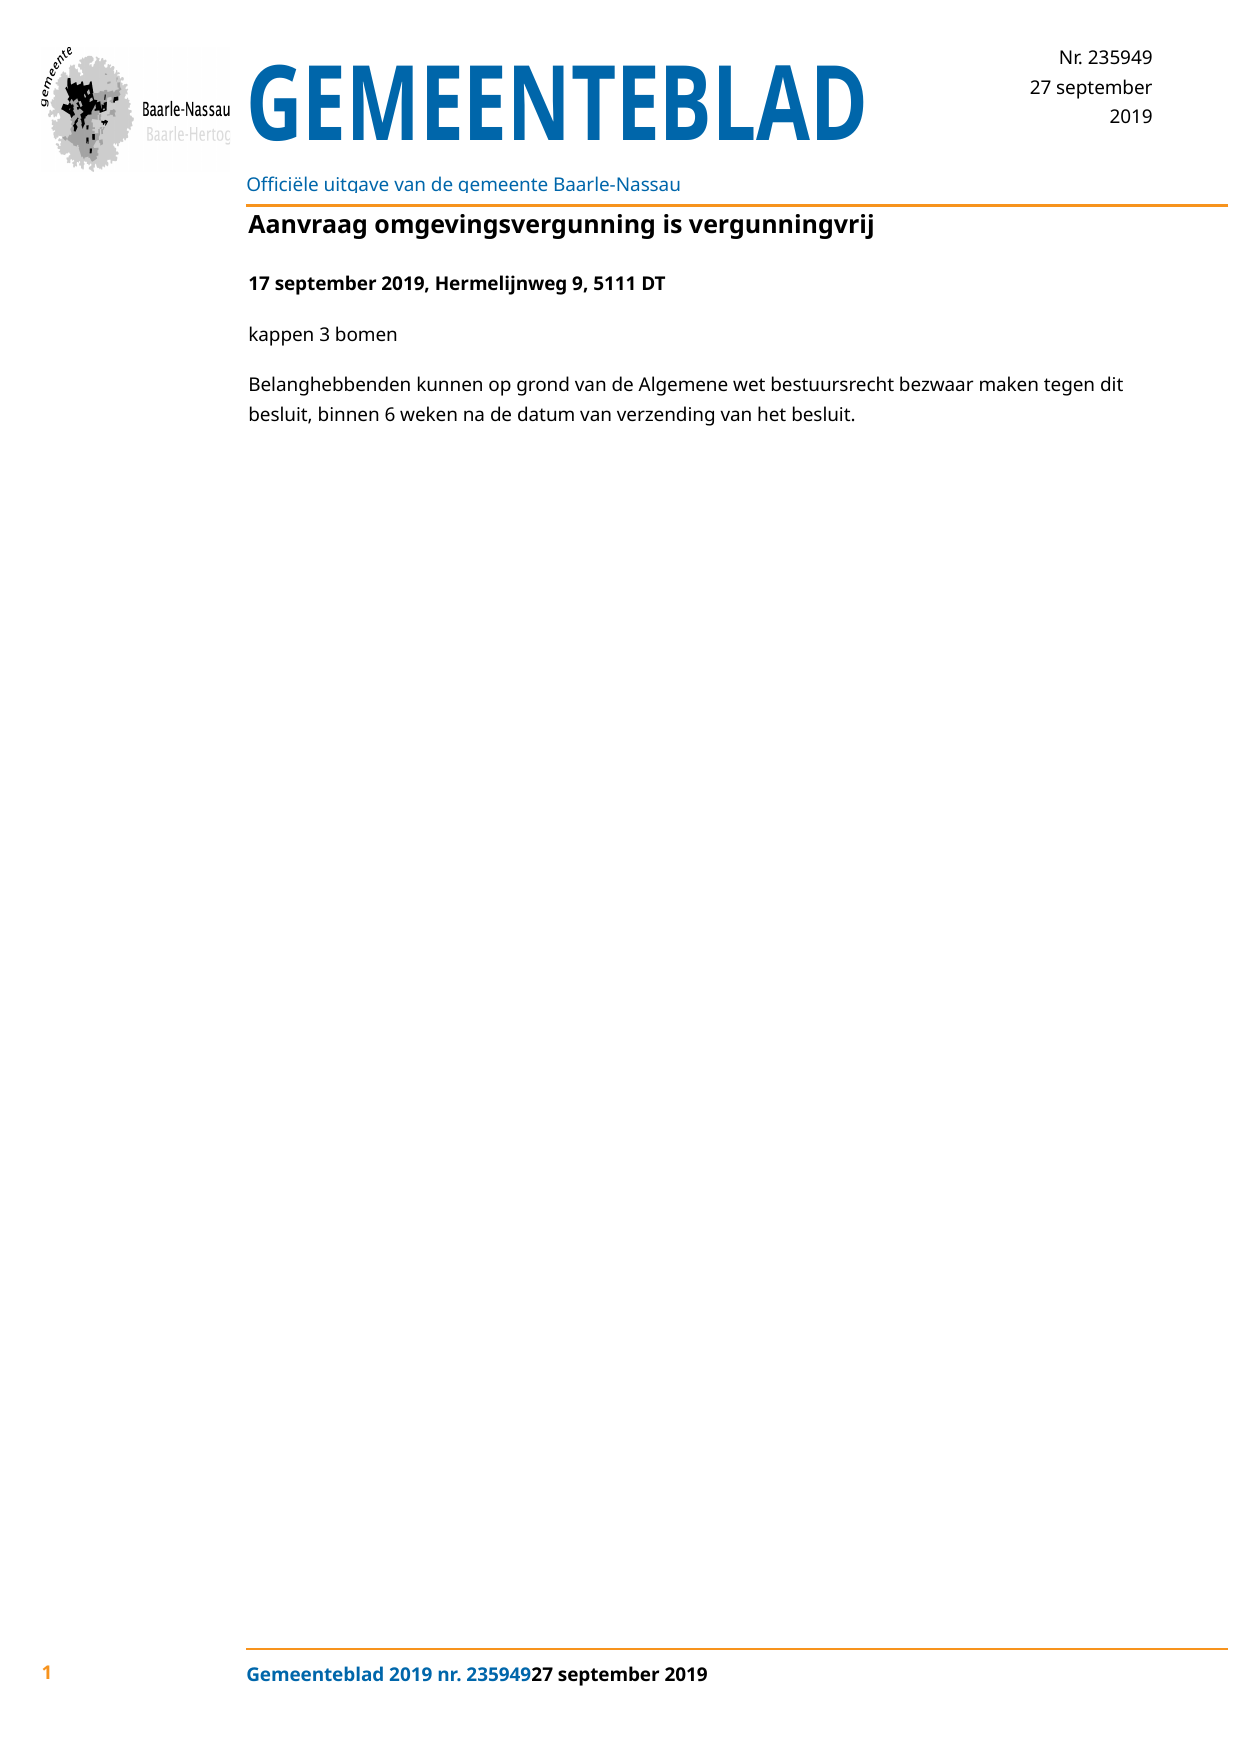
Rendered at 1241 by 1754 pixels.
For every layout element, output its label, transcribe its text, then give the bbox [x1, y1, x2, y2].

text Belanghebbenden kunnen op grond van de Algemene wet bestuursrecht bezwaar maken tegen dit besluit, binnen 6 weken na de datum van verzending van het besluit. [248, 371, 1152, 426]
text 17 september 2019, Hermelijnweg 9, 5111 DT [248, 270, 1152, 296]
picture [41, 47, 231, 172]
text kappen 3 bomen [248, 321, 1152, 346]
text Aanvraag omgevingsvergunning is vergunningvrij [248, 207, 1152, 241]
